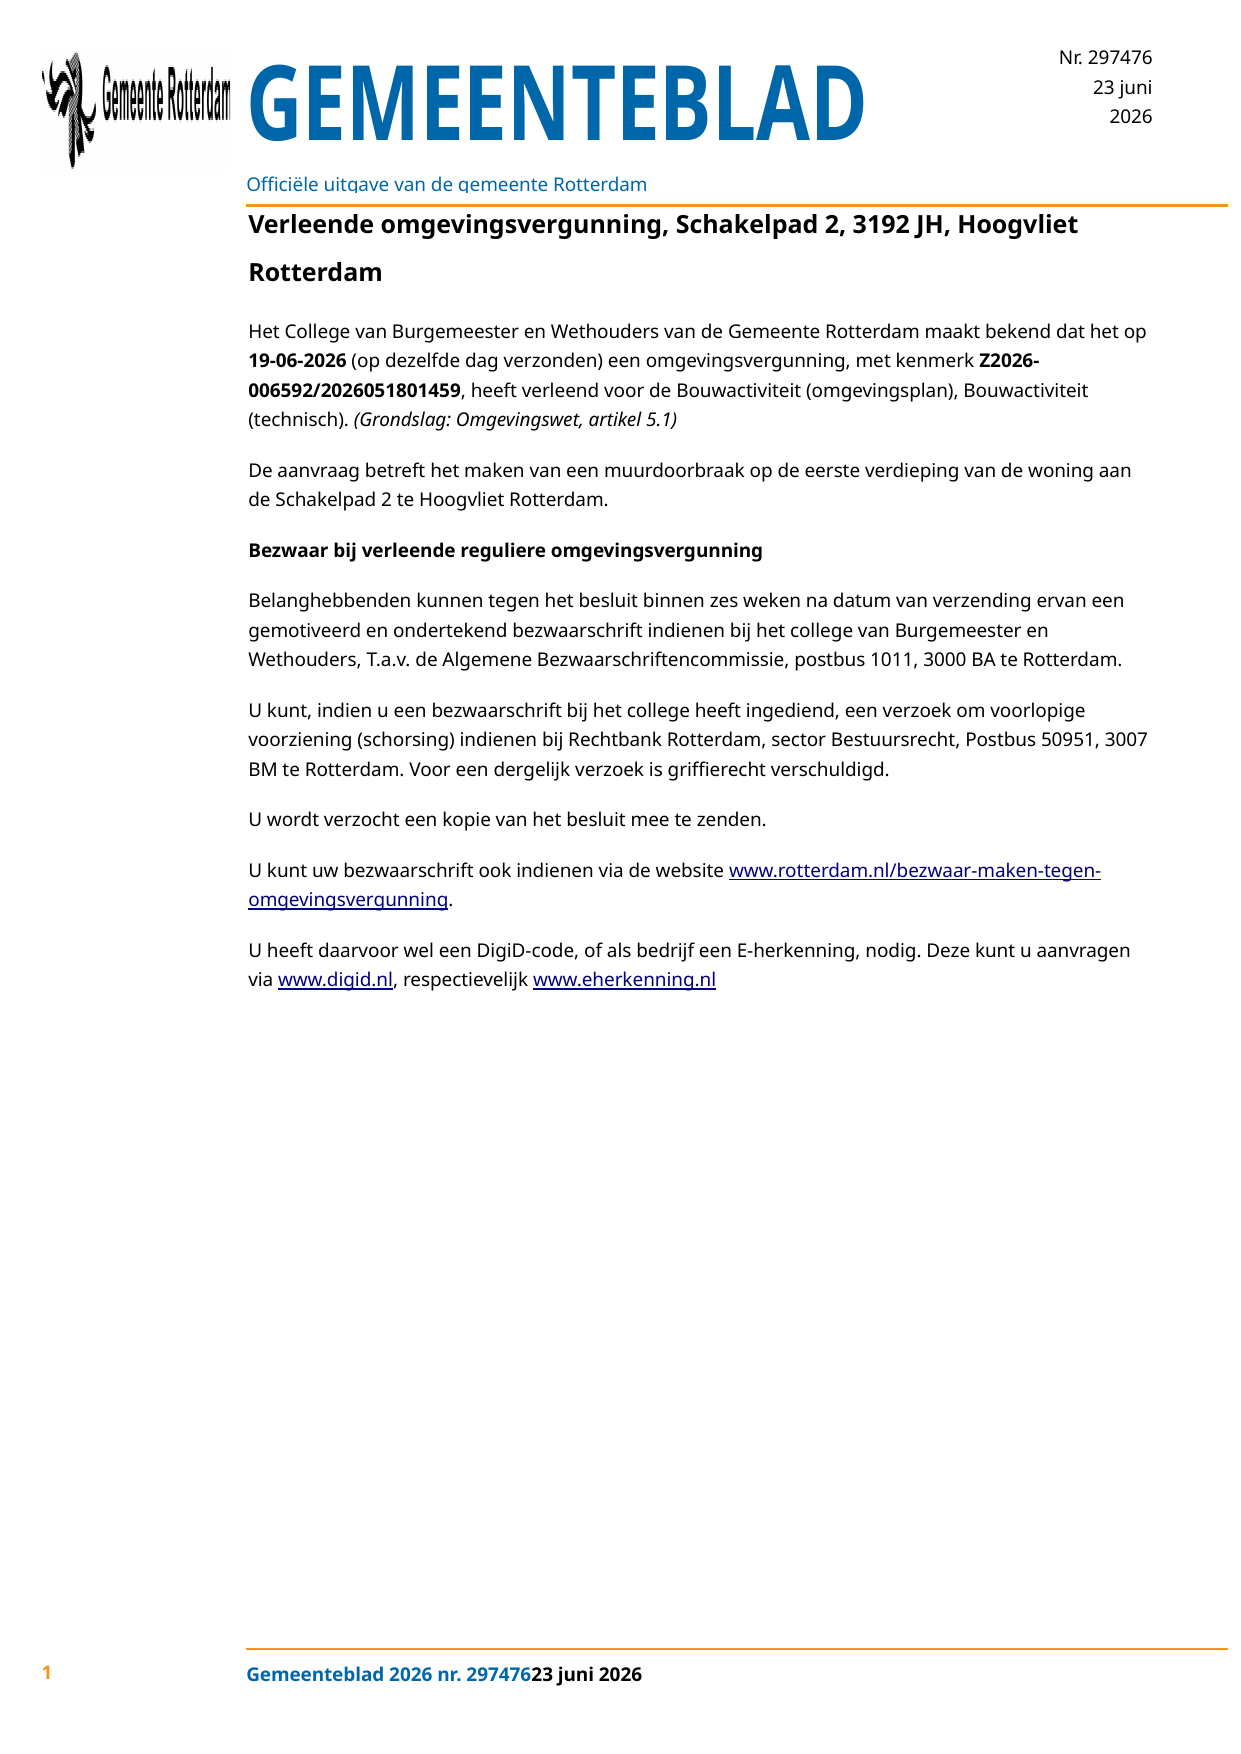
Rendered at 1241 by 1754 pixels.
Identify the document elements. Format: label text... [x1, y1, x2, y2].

text U kunt, indien u een bezwaarschrift bij het college heeft ingediend, een verzoek om voorlopige voorziening (schorsing) indienen bij Rechtbank Rotterdam, sector Bestuursrecht, Postbus 50951, 3007 BM te Rotterdam. Voor een dergelijk verzoek is griffierecht verschuldigd. [248, 697, 1152, 782]
text U heeft daarvoor wel een DigiD-code, of als bedrijf een E-herkenning, nodig. Deze kunt u aanvragen via www.digid.nl, respectievelijk www.eherkenning.nl [248, 937, 1152, 992]
text Bezwaar bij verleende reguliere omgevingsvergunning [248, 537, 1152, 563]
text U wordt verzocht een kopie van het besluit mee te zenden. [248, 807, 1152, 832]
text Belanghebbenden kunnen tegen het besluit binnen zes weken na datum van verzending ervan een gemotiveerd en ondertekend bezwaarschrift indienen bij het college van Burgemeester en Wethouders, T.a.v. de Algemene Bezwaarschriftencommissie, postbus 1011, 3000 BA te Rotterdam. [248, 587, 1152, 672]
text De aanvraag betreft het maken van een muurdoorbraak op de eerste verdieping van de woning aan de Schakelpad 2 te Hoogvliet Rotterdam. [248, 457, 1152, 512]
text U kunt uw bezwaarschrift ook indienen via de website www.rotterdam.nl/bezwaar-maken-tegen-omgevingsvergunning. [248, 857, 1152, 912]
text Het College van Burgemeester en Wethouders van de Gemeente Rotterdam maakt bekend dat het op 19-06-2026 (op dezelfde dag verzonden) een omgevingsvergunning, met kenmerk Z2026-006592/2026051801459, heeft verleend voor de Bouwactiviteit (omgevingsplan), Bouwactiviteit (technisch). (Grondslag: Omgevingswet, artikel 5.1) [248, 318, 1152, 432]
text Verleende omgevingsvergunning, Schakelpad 2, 3192 JH, Hoogvliet Rotterdam [248, 207, 1152, 288]
picture [41, 47, 231, 172]
